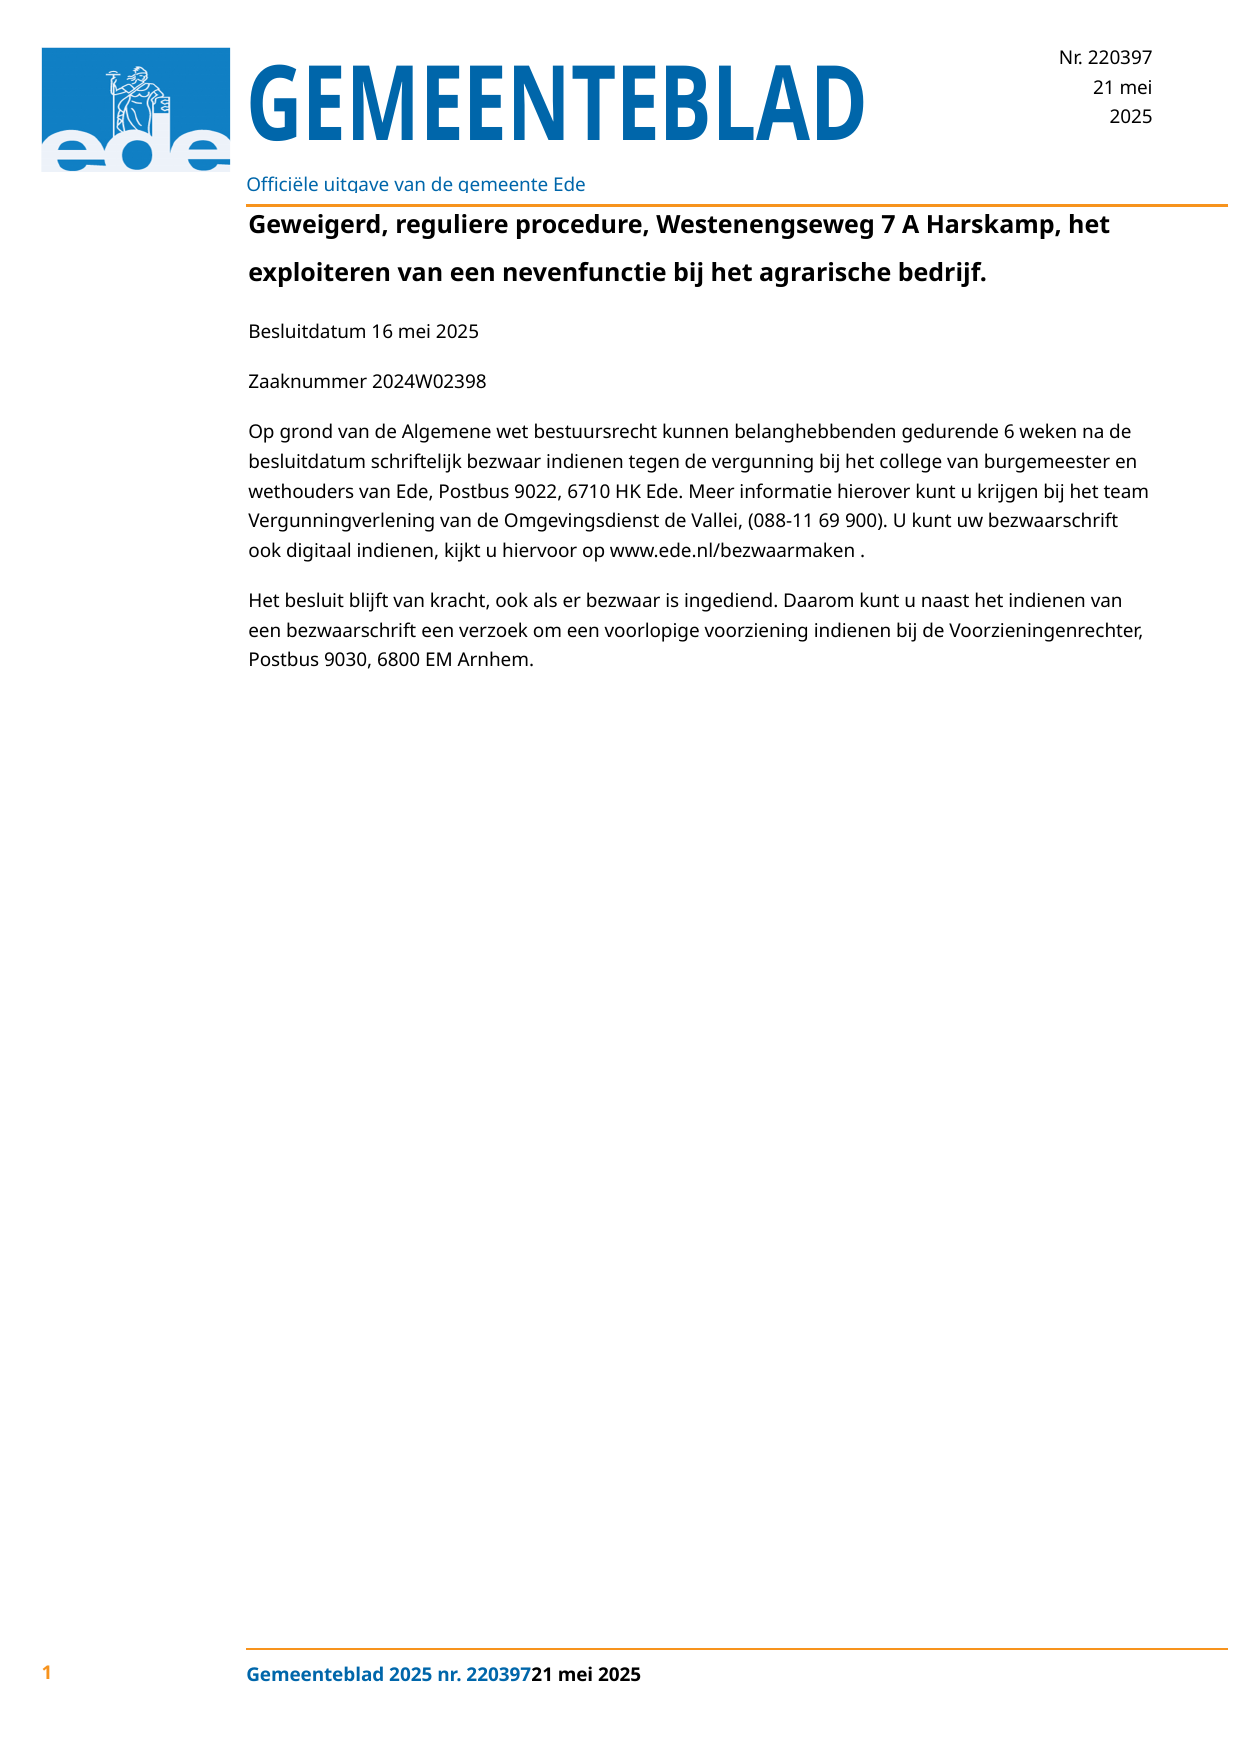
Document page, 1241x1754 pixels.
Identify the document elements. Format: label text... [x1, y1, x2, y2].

text Besluitdatum 16 mei 2025 [248, 318, 1152, 344]
text Geweigerd, reguliere procedure, Westenengseweg 7 A Harskamp, het exploiteren van een nevenfunctie bij het agrarische bedrijf. [248, 207, 1152, 288]
picture [41, 47, 231, 172]
text Het besluit blijft van kracht, ook als er bezwaar is ingediend. Daarom kunt u naast het indienen van een bezwaarschrift een verzoek om een voorlopige voorziening indienen bij de Voorzieningenrechter, Postbus 9030, 6800 EM Arnhem. [248, 587, 1152, 672]
text Op grond van de Algemene wet bestuursrecht kunnen belanghebbenden gedurende 6 weken na de besluitdatum schriftelijk bezwaar indienen tegen de vergunning bij het college van burgemeester en wethouders van Ede, Postbus 9022, 6710 HK Ede. Meer informatie hierover kunt u krijgen bij het team Vergunningverlening van de Omgevingsdienst de Vallei, (088-11 69 900). U kunt uw bezwaarschrift ook digitaal indienen, kijkt u hiervoor op www.ede.nl/bezwaarmaken . [248, 419, 1152, 563]
text Zaaknummer 2024W02398 [248, 368, 1152, 394]
